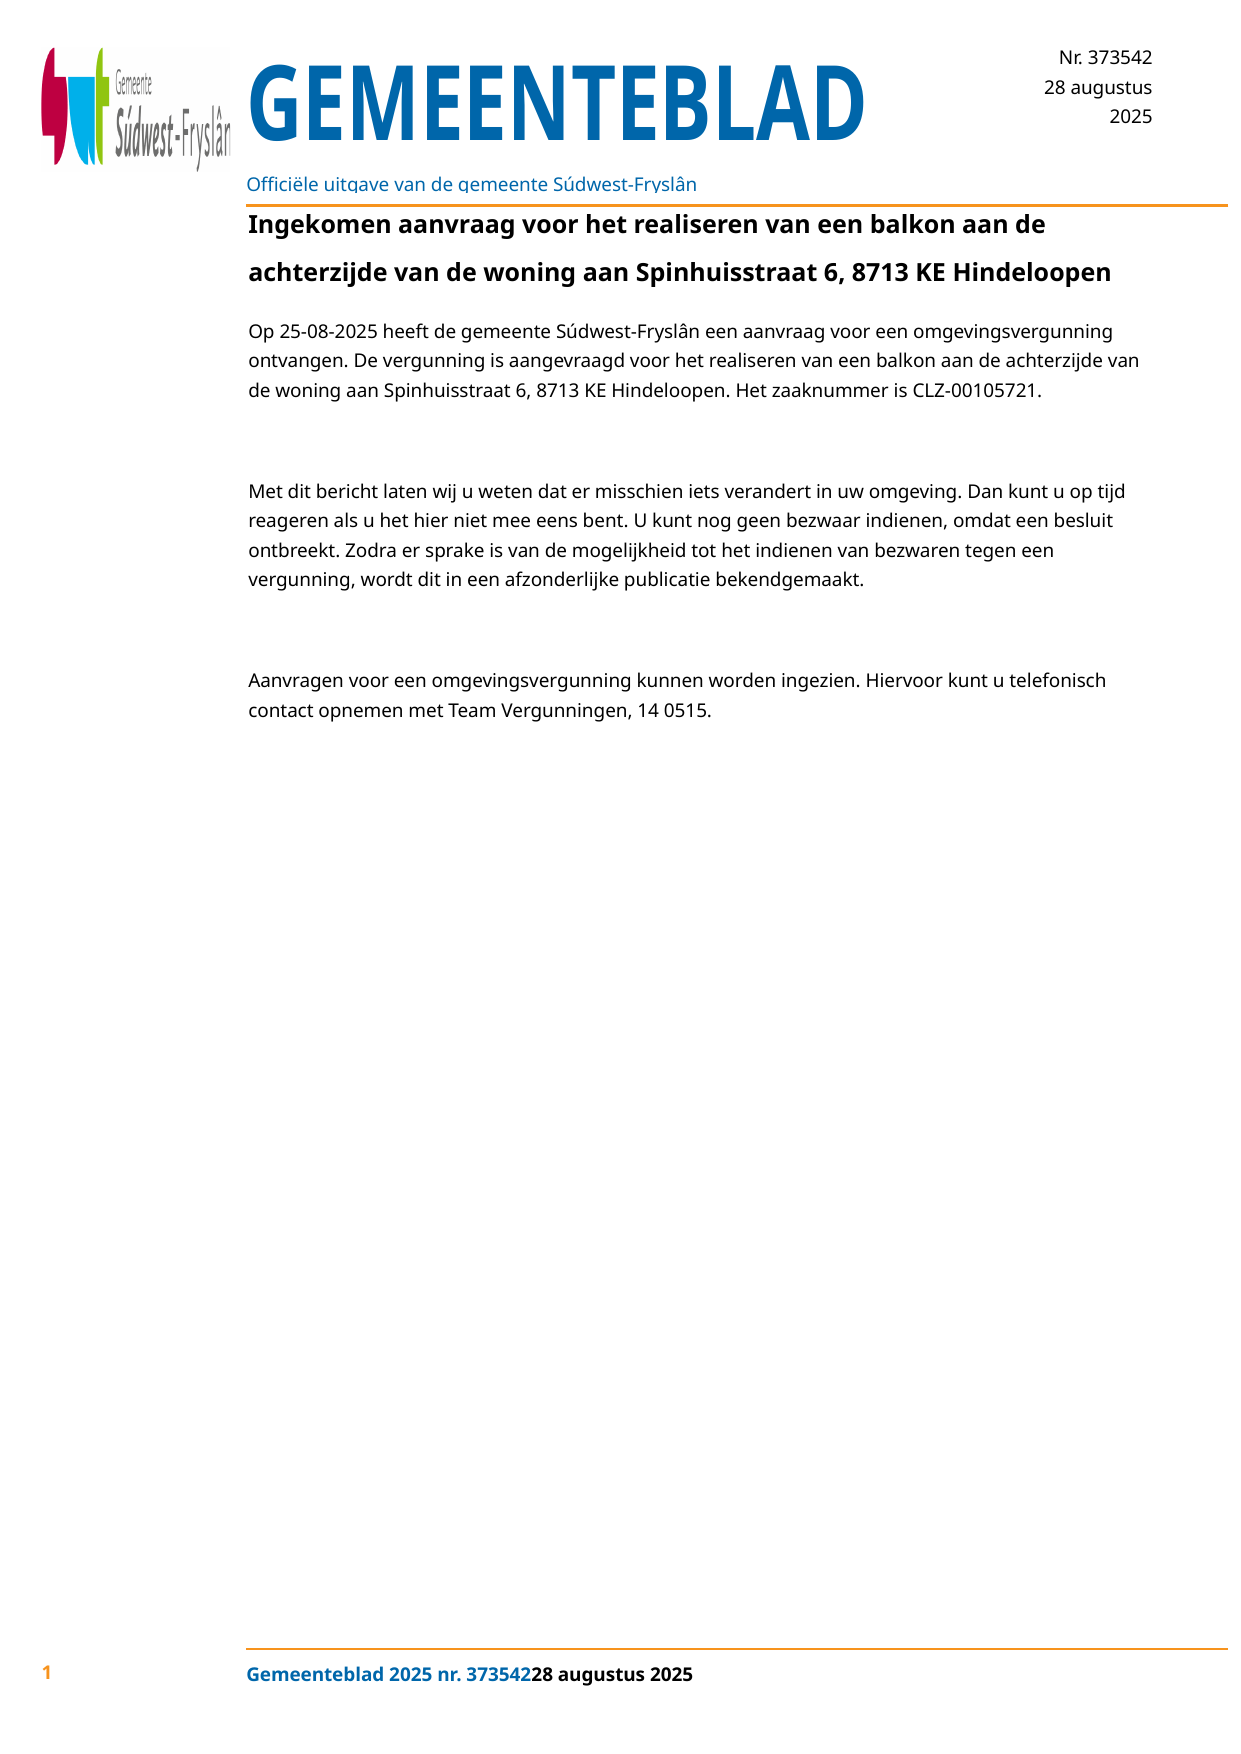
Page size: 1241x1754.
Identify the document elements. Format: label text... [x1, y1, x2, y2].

text Aanvragen voor een omgevingsvergunning kunnen worden ingezien. Hiervoor kunt u telefonisch contact opnemen met Team Vergunningen, 14 0515. [248, 667, 1152, 723]
text Ingekomen aanvraag voor het realiseren van een balkon aan de achterzijde van de woning aan Spinhuisstraat 6, 8713 KE Hindeloopen [248, 207, 1152, 288]
text Op 25-08-2025 heeft de gemeente Súdwest-Fryslân een aanvraag voor een omgevingsvergunning ontvangen. De vergunning is aangevraagd voor het realiseren van een balkon aan de achterzijde van de woning aan Spinhuisstraat 6, 8713 KE Hindeloopen. Het zaaknummer is CLZ-00105721. [248, 318, 1152, 403]
picture [41, 47, 231, 172]
text Met dit bericht laten wij u weten dat er misschien iets verandert in uw omgeving. Dan kunt u op tijd reageren als u het hier niet mee eens bent. U kunt nog geen bezwaar indienen, omdat een besluit ontbreekt. Zodra er sprake is van de mogelijkheid tot het indienen van bezwaren tegen een vergunning, wordt dit in een afzonderlijke publicatie bekendgemaakt. [248, 478, 1152, 592]
